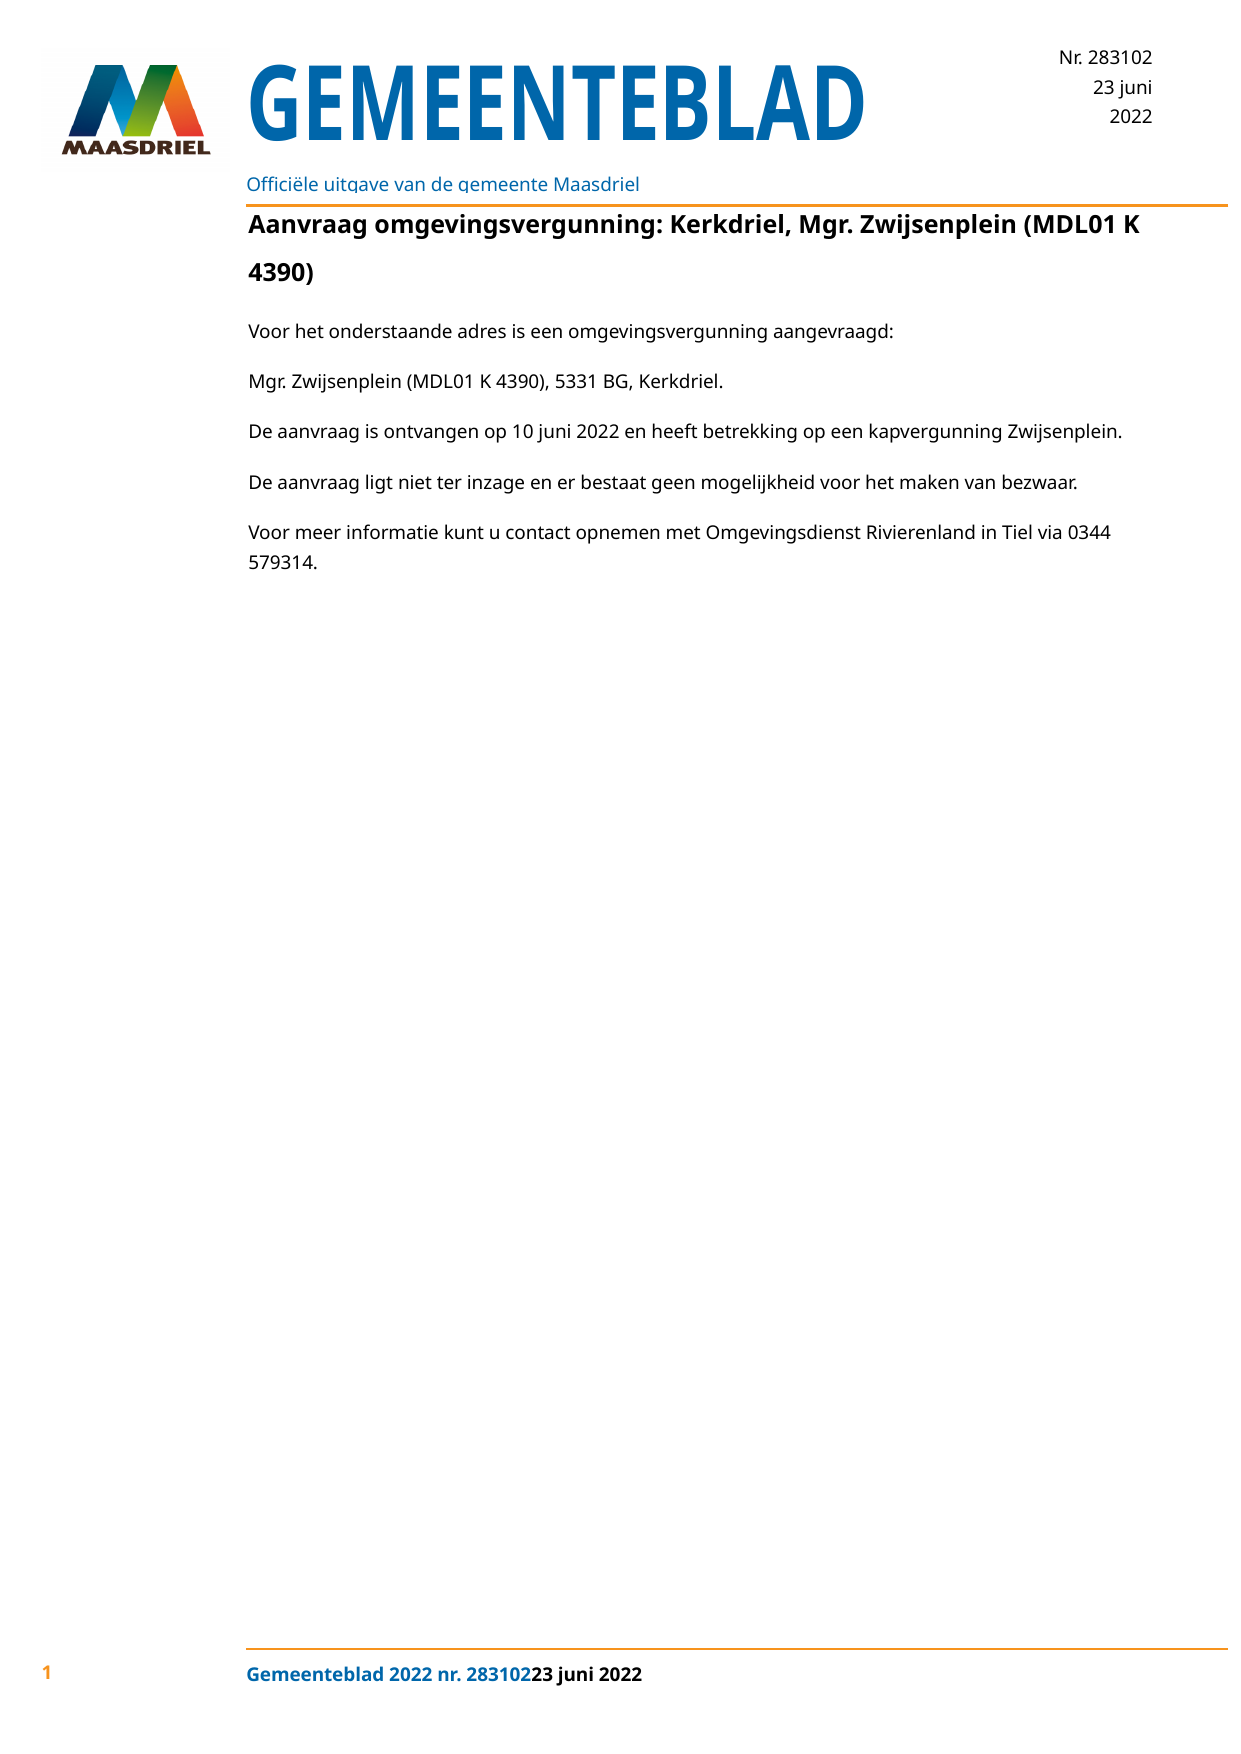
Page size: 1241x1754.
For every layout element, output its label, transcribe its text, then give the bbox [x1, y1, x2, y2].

text Aanvraag omgevingsvergunning: Kerkdriel, Mgr. Zwijsenplein (MDL01 K 4390) [248, 207, 1152, 288]
text Mgr. Zwijsenplein (MDL01 K 4390), 5331 BG, Kerkdriel. [248, 368, 1152, 394]
picture [41, 47, 231, 172]
text De aanvraag ligt niet ter inzage en er bestaat geen mogelijkheid voor het maken van bezwaar. [248, 469, 1152, 495]
text Voor meer informatie kunt u contact opnemen met Omgevingsdienst Rivierenland in Tiel via 0344 579314. [248, 519, 1152, 575]
text Voor het onderstaande adres is een omgevingsvergunning aangevraagd: [248, 318, 1152, 344]
text De aanvraag is ontvangen op 10 juni 2022 en heeft betrekking op een kapvergunning Zwijsenplein. [248, 419, 1152, 444]
